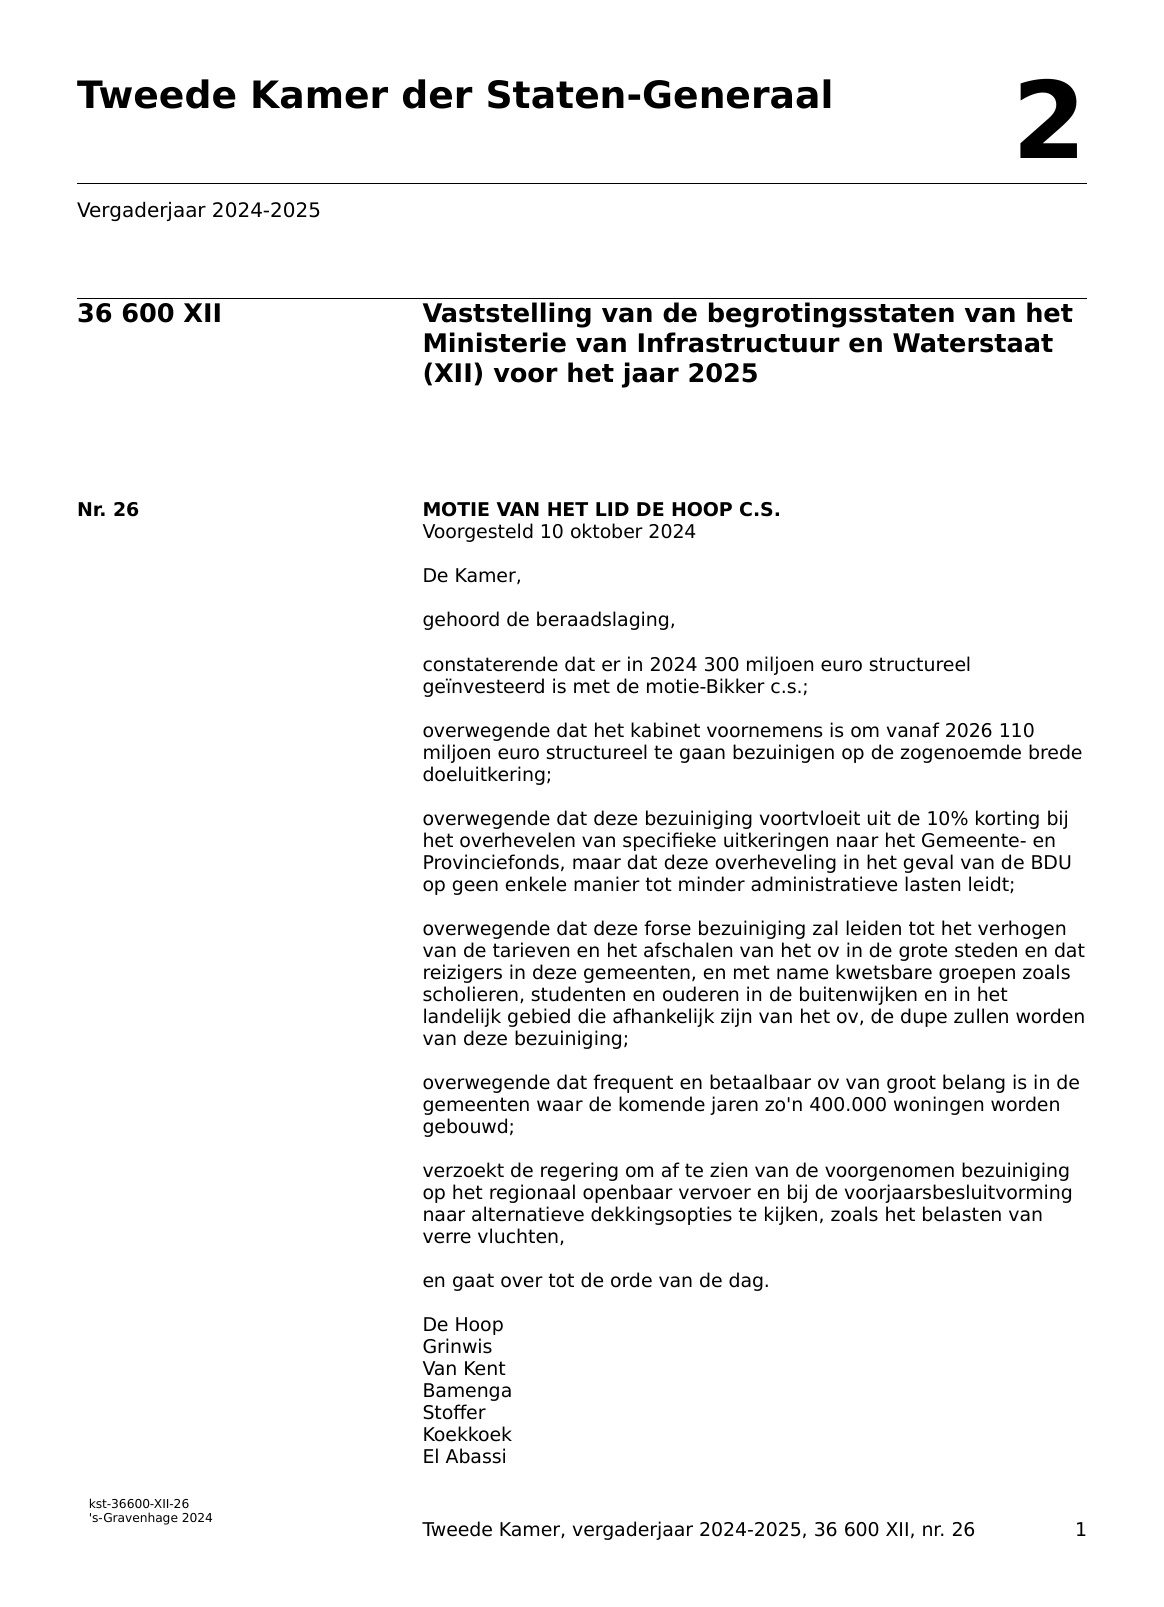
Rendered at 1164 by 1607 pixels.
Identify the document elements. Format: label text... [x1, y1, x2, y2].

text en gaat over tot de orde van de dag. [422, 1270, 1087, 1292]
text Stoffer [422, 1402, 1087, 1424]
text gehoord de beraadslaging, [422, 609, 1087, 631]
table_header 2 [886, 59, 1087, 183]
text Grinwis [422, 1336, 1087, 1358]
text De Kamer, [422, 565, 1087, 587]
text kst-36600-XII-26 [88, 1497, 323, 1511]
text Koekkoek [422, 1424, 1087, 1446]
text De Hoop [422, 1314, 1087, 1336]
table_cell Vergaderjaar 2024-2025 [77, 184, 1087, 298]
text constaterende dat er in 2024 300 miljoen euro structureel geïnvesteerd is met de motie-Bikker c.s.; [422, 653, 1087, 697]
text overwegende dat het kabinet voornemens is om vanaf 2026 110 miljoen euro structureel te gaan bezuinigen op de zogenoemde brede doeluitkering; [422, 720, 1087, 786]
text overwegende dat deze forse bezuiniging zal leiden tot het verhogen van de tarieven en het afschalen van het ov in de grote steden en dat reizigers in deze gemeenten, en met name kwetsbare groepen zoals scholieren, studenten en ouderen in de buitenwijken en in het landelijk gebied die afhankelijk zijn van het ov, de dupe zullen worden van deze bezuiniging; [422, 918, 1087, 1050]
text 's-Gravenhage 2024 [88, 1511, 323, 1525]
text Voorgesteld 10 oktober 2024 [422, 521, 1087, 543]
text overwegende dat frequent en betaalbaar ov van groot belang is in de gemeenten waar de komende jaren zo'n 400.000 woningen worden gebouwd; [422, 1072, 1087, 1138]
text Van Kent [422, 1358, 1087, 1380]
text Bamenga [422, 1380, 1087, 1402]
text El Abassi [422, 1446, 1087, 1468]
subtitle Nr. 26 MOTIE VAN HET LID DE HOOP C.S. [77, 499, 1087, 521]
text verzoekt de regering om af te zien van de voorgenomen bezuiniging op het regionaal openbaar vervoer en bij de voorjaarsbesluitvorming naar alternatieve dekkingsopties te kijken, zoals het belasten van verre vluchten, [422, 1160, 1087, 1248]
text overwegende dat deze bezuiniging voortvloeit uit de 10% korting bij het overhevelen van specifieke uitkeringen naar het Gemeente- en Provinciefonds, maar dat deze overheveling in het geval van de BDU op geen enkele manier tot minder administratieve lasten leidt; [422, 808, 1087, 896]
subtitle 36 600 XII Vaststelling van de begrotingsstaten van het Ministerie van Infrastructuur en Waterstaat (XII) voor het jaar 2025 [77, 299, 1087, 388]
table_header Tweede Kamer der Staten-Generaal [77, 59, 886, 183]
